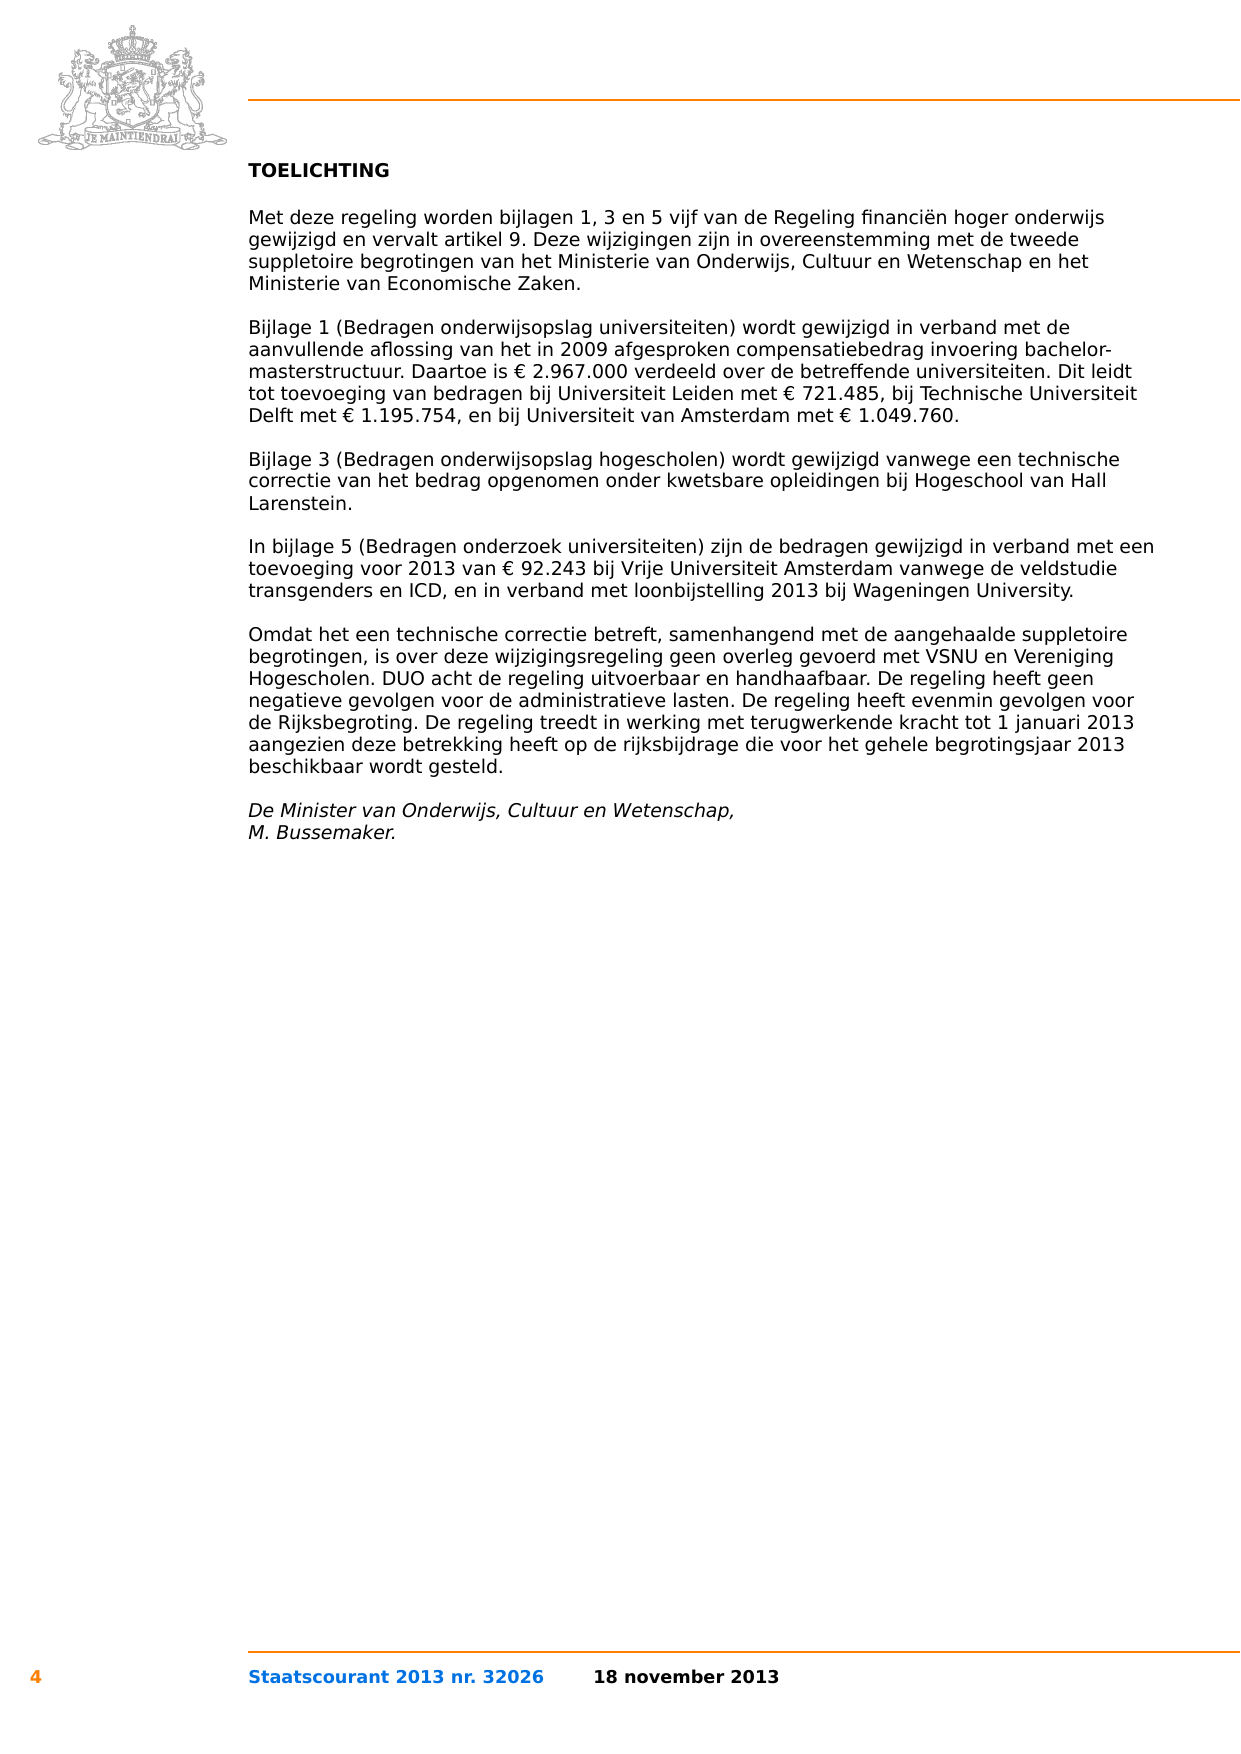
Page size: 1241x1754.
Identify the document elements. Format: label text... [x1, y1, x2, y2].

text In bijlage 5 (Bedragen onderzoek universiteiten) zijn de bedragen gewijzigd in verband met een toevoeging voor 2013 van € 92.243 bij Vrije Universiteit Amsterdam vanwege de veldstudie transgenders en ICD, en in verband met loonbijstelling 2013 bij Wageningen University. [248, 536, 1163, 602]
picture [38, 25, 227, 150]
text Bijlage 1 (Bedragen onderwijsopslag universiteiten) wordt gewijzigd in verband met de aanvullende aflossing van het in 2009 afgesproken compensatiebedrag invoering bachelor-masterstructuur. Daartoe is € 2.967.000 verdeeld over de betreffende universiteiten. Dit leidt tot toevoeging van bedragen bij Universiteit Leiden met € 721.485, bij Technische Universiteit Delft met € 1.195.754, en bij Universiteit van Amsterdam met € 1.049.760. [248, 317, 1163, 427]
text De Minister van Onderwijs, Cultuur en Wetenschap, M. Bussemaker. [248, 800, 1163, 844]
text Met deze regeling worden bijlagen 1, 3 en 5 vijf van de Regeling financiën hoger onderwijs gewijzigd en vervalt artikel 9. Deze wijzigingen zijn in overeenstemming met de tweede suppletoire begrotingen van het Ministerie van Onderwijs, Cultuur en Wetenschap en het Ministerie van Economische Zaken. [248, 207, 1163, 295]
subtitle TOELICHTING [248, 160, 1163, 182]
text Omdat het een technische correctie betreft, samenhangend met de aangehaalde suppletoire begrotingen, is over deze wijzigingsregeling geen overleg gevoerd met VSNU en Vereniging Hogescholen. DUO acht de regeling uitvoerbaar en handhaafbaar. De regeling heeft geen negatieve gevolgen voor de administratieve lasten. De regeling heeft evenmin gevolgen voor de Rijksbegroting. De regeling treedt in werking met terugwerkende kracht tot 1 januari 2013 aangezien deze betrekking heeft op de rijksbijdrage die voor het gehele begrotingsjaar 2013 beschikbaar wordt gesteld. [248, 624, 1163, 778]
text Bijlage 3 (Bedragen onderwijsopslag hogescholen) wordt gewijzigd vanwege een technische correctie van het bedrag opgenomen onder kwetsbare opleidingen bij Hogeschool van Hall Larenstein. [248, 448, 1163, 514]
